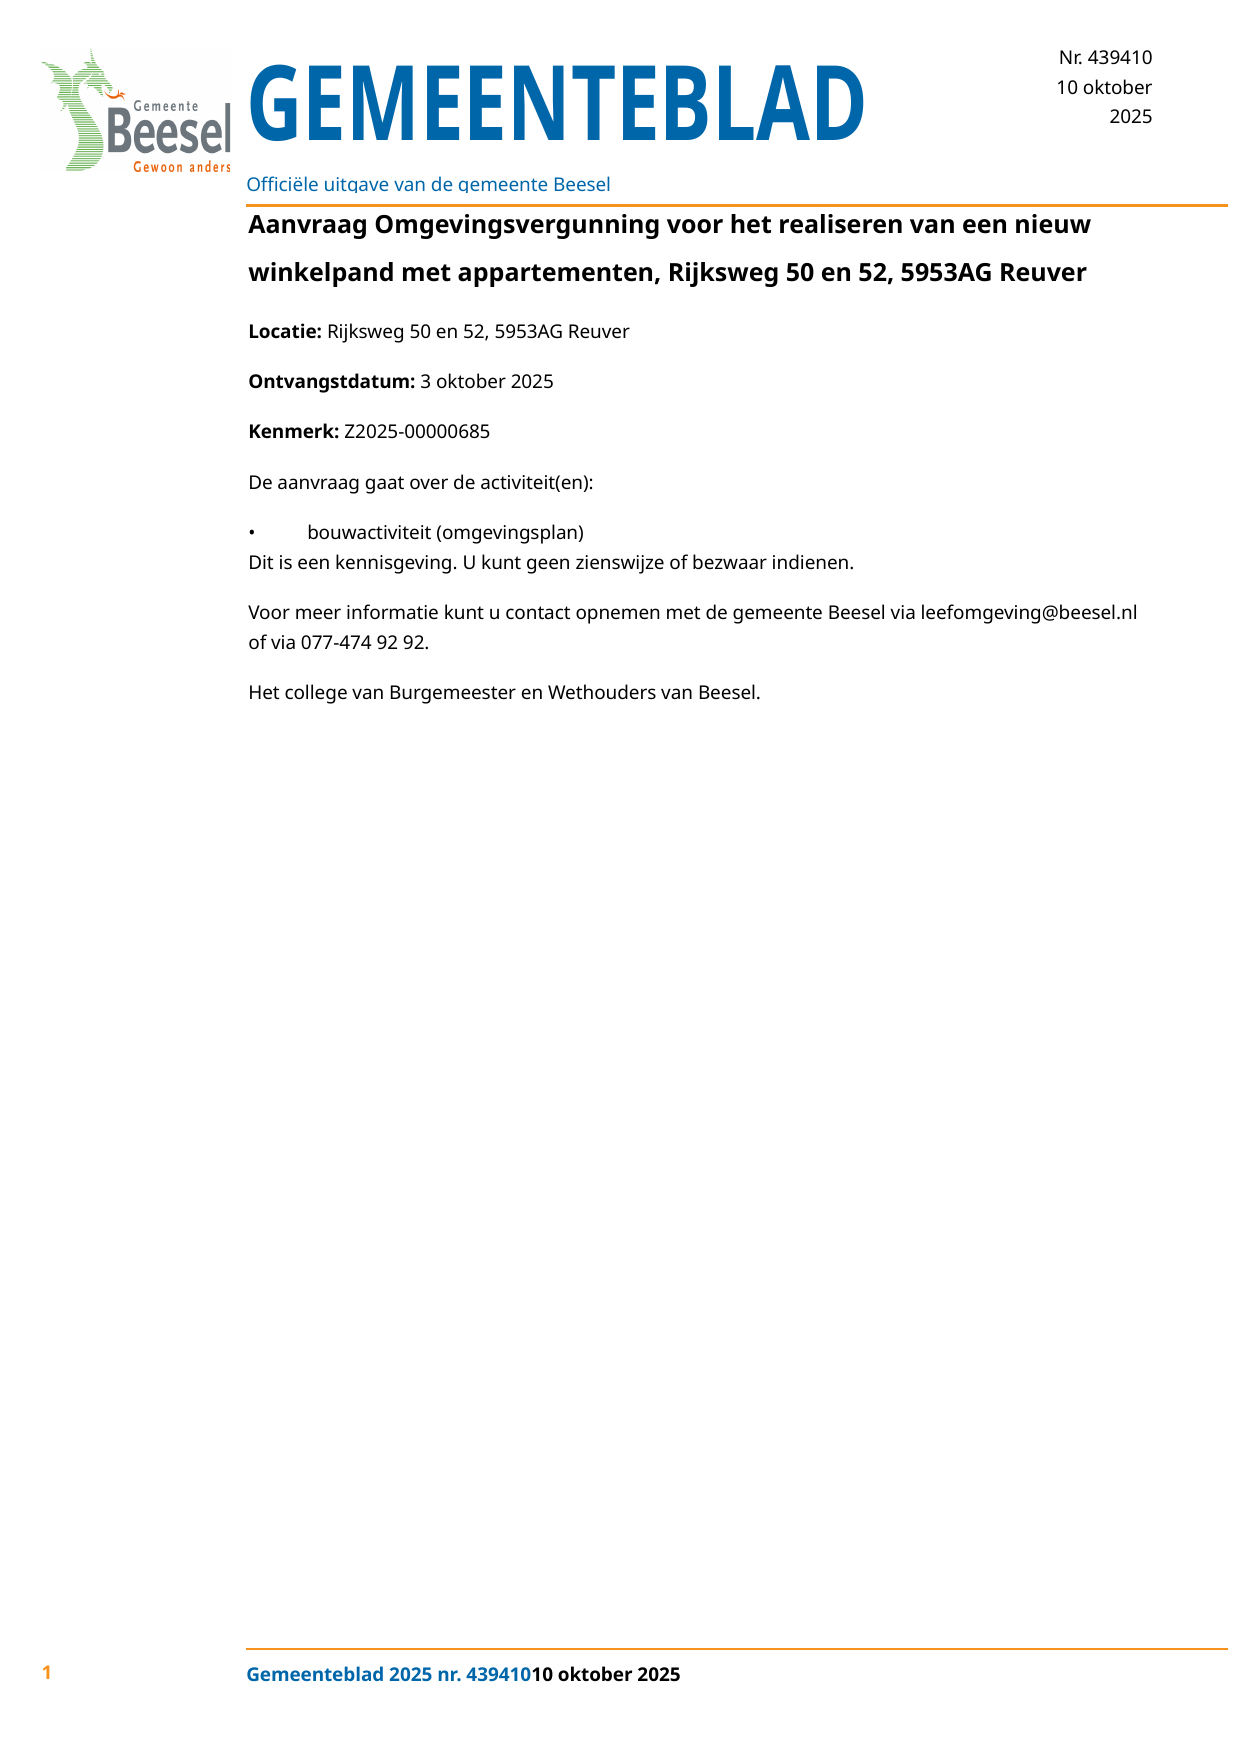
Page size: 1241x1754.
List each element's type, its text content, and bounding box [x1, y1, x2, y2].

text Voor meer informatie kunt u contact opnemen met de gemeente Beesel via leefomgeving@beesel.nl of via 077-474 92 92. [248, 599, 1152, 655]
text Dit is een kennisgeving. U kunt geen zienswijze of bezwaar indienen. [248, 549, 1152, 575]
picture [41, 47, 231, 172]
text Locatie: Rijksweg 50 en 52, 5953AG Reuver [248, 318, 1152, 344]
text Het college van Burgemeester en Wethouders van Beesel. [248, 679, 1152, 705]
text Aanvraag Omgevingsvergunning voor het realiseren van een nieuw winkelpand met appartementen, Rijksweg 50 en 52, 5953AG Reuver [248, 207, 1152, 288]
text De aanvraag gaat over de activiteit(en): [248, 469, 1152, 495]
text Kenmerk: Z2025-00000685 [248, 419, 1152, 444]
list bouwactiviteit (omgevingsplan) [248, 519, 1152, 545]
text Ontvangstdatum: 3 oktober 2025 [248, 368, 1152, 394]
